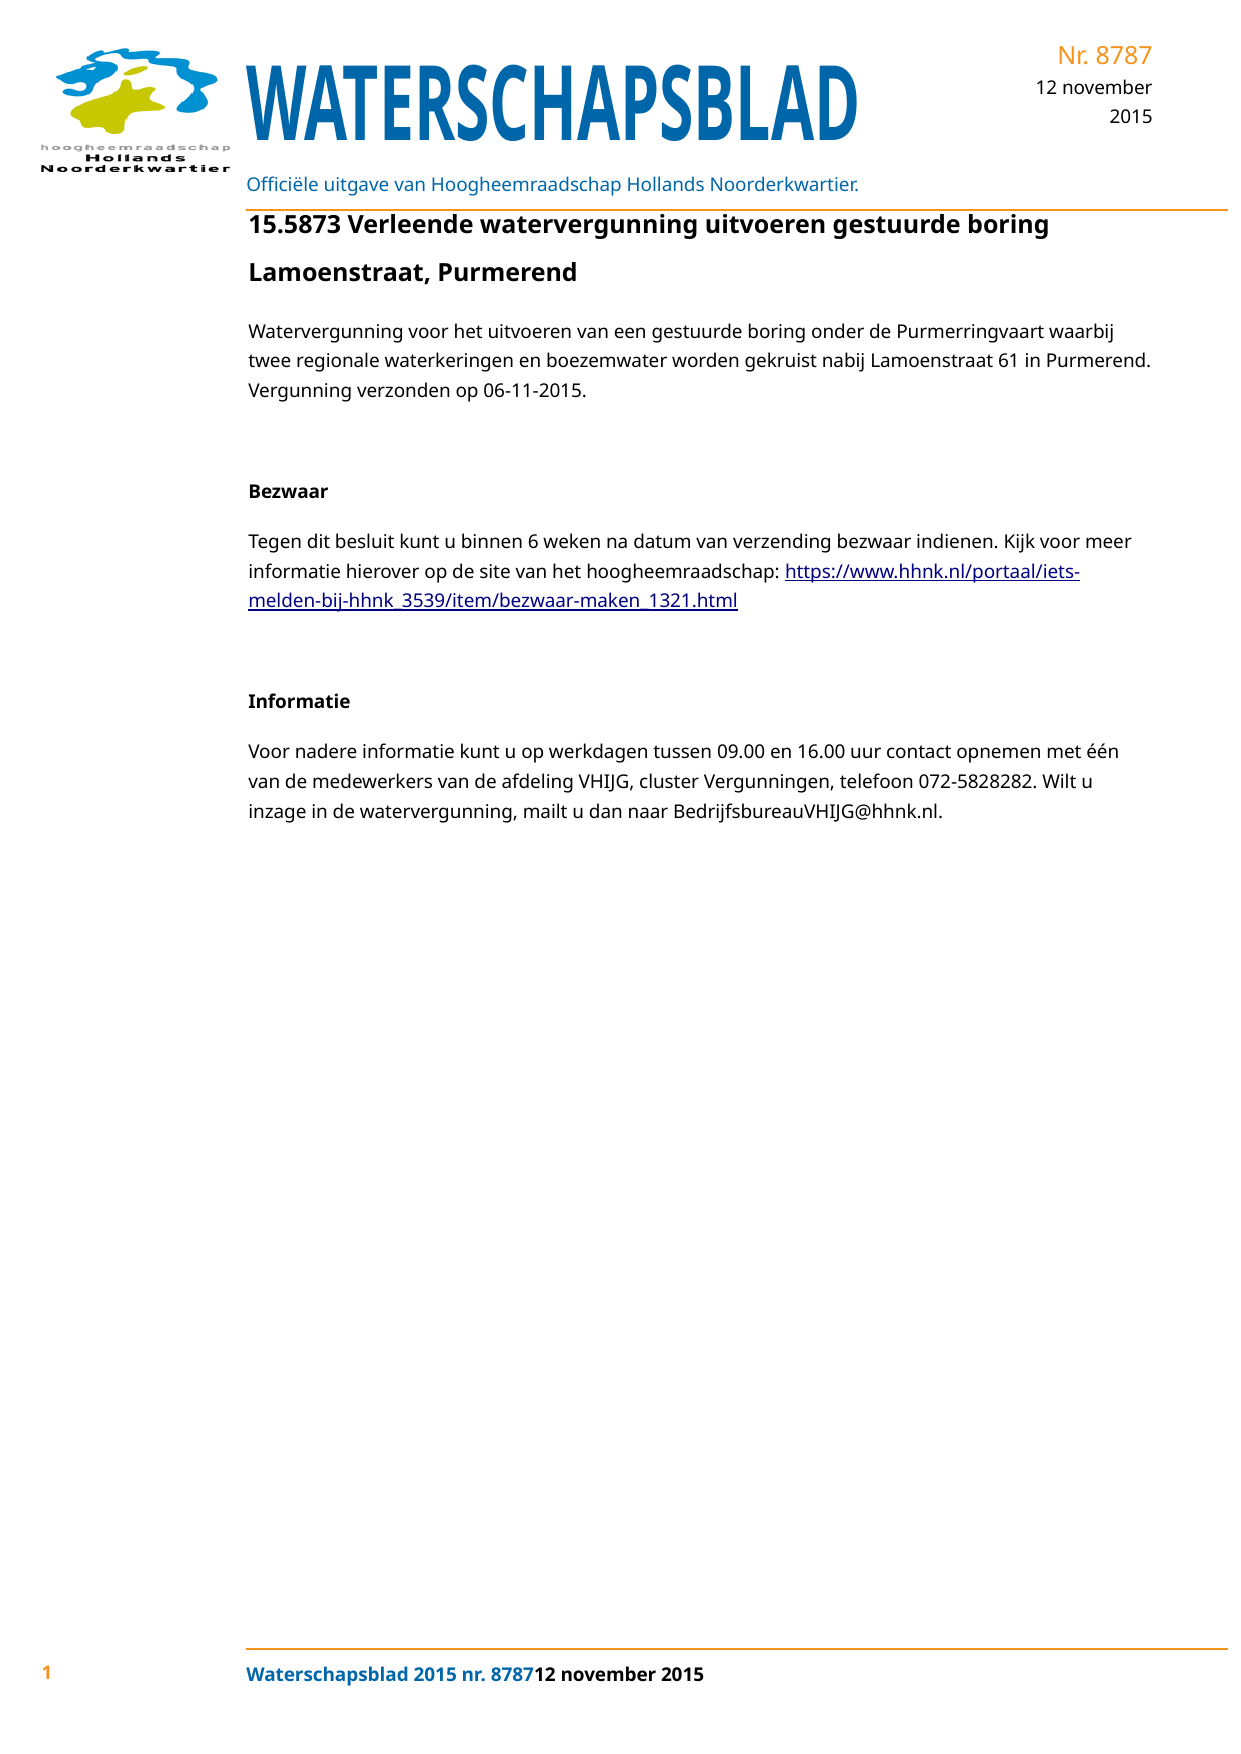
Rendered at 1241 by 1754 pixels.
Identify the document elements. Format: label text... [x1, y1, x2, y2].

text Tegen dit besluit kunt u binnen 6 weken na datum van verzending bezwaar indienen. Kijk voor meer informatie hierover op de site van het hoogheemraadschap: https://www.hhnk.nl/portaal/iets-melden-bij-hhnk_3539/item/bezwaar-maken_1321.html [248, 528, 1152, 613]
text Informatie [248, 688, 1152, 714]
text 15.5873 Verleende watervergunning uitvoeren gestuurde boring Lamoenstraat, Purmerend [248, 211, 1152, 288]
picture [41, 47, 231, 172]
text Watervergunning voor het uitvoeren van een gestuurde boring onder de Purmerringvaart waarbij twee regionale waterkeringen en boezemwater worden gekruist nabij Lamoenstraat 61 in Purmerend. Vergunning verzonden op 06-11-2015. [248, 318, 1152, 403]
text Bezwaar [248, 478, 1152, 504]
text Voor nadere informatie kunt u op werkdagen tussen 09.00 en 16.00 uur contact opnemen met één van de medewerkers van de afdeling VHIJG, cluster Vergunningen, telefoon 072-5828282. Wilt u inzage in de watervergunning, mailt u dan naar BedrijfsbureauVHIJG@hhnk.nl. [248, 739, 1152, 824]
